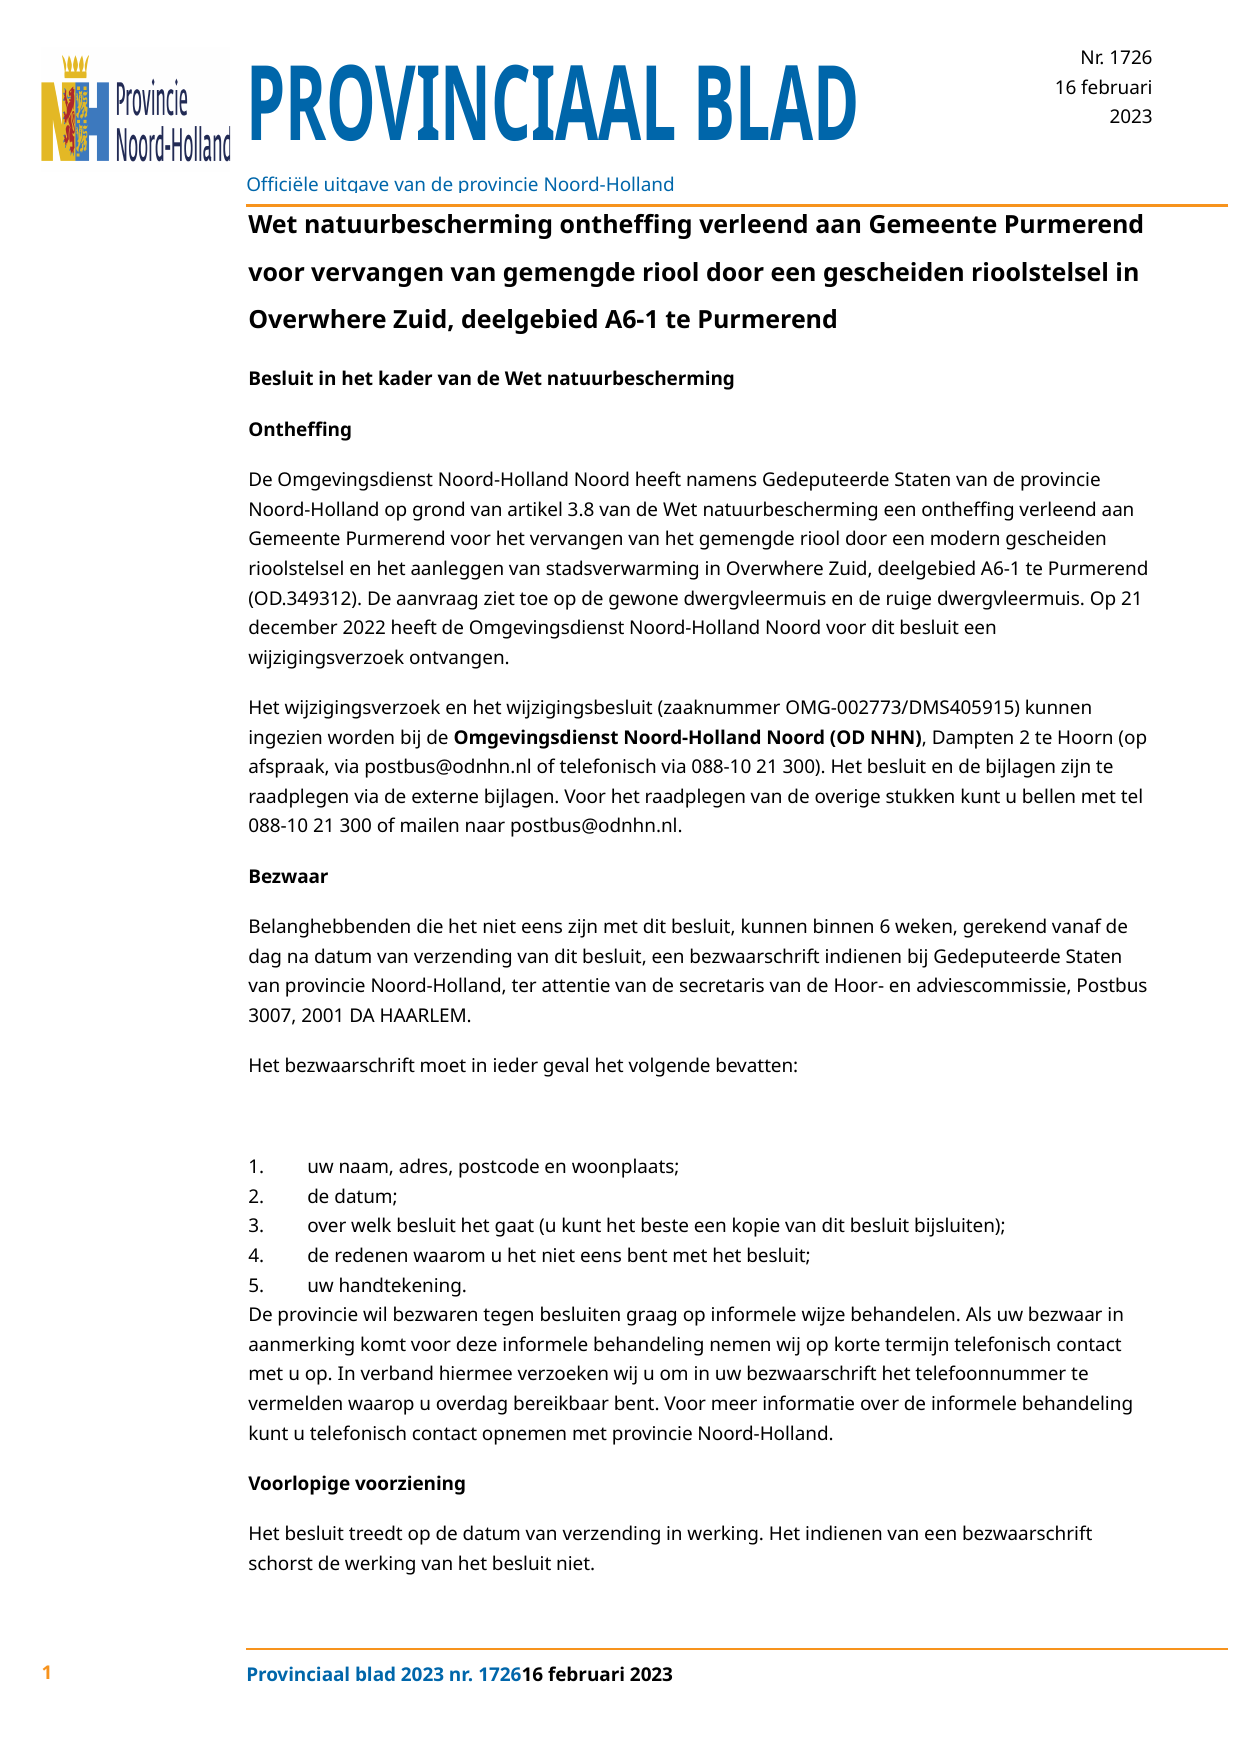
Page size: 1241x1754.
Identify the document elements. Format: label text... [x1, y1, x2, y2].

list de redenen waarom u het niet eens bent met het besluit; [248, 1242, 1152, 1268]
list uw handtekening. [248, 1272, 1152, 1297]
text Besluit in het kader van de Wet natuurbescherming [248, 366, 1152, 391]
list uw naam, adres, postcode en woonplaats; [248, 1153, 1152, 1179]
text Het besluit treedt op de datum van verzending in werking. Het indienen van een bezwaarschrift schorst de werking van het besluit niet. [248, 1521, 1152, 1576]
text Het bezwaarschrift moet in ieder geval het volgende bevatten: [248, 1053, 1152, 1078]
list over welk besluit het gaat (u kunt het beste een kopie van dit besluit bijsluiten); [248, 1213, 1152, 1238]
text Wet natuurbescherming ontheffing verleend aan Gemeente Purmerend voor vervangen van gemengde riool door een gescheiden rioolstelsel in Overwhere Zuid, deelgebied A6-1 te Purmerend [248, 207, 1152, 336]
list de datum; [248, 1183, 1152, 1209]
text Belanghebbenden die het niet eens zijn met dit besluit, kunnen binnen 6 weken, gerekend vanaf de dag na datum van verzending van dit besluit, een bezwaarschrift indienen bij Gedeputeerde Staten van provincie Noord-Holland, ter attentie van de secretaris van de Hoor- en adviescommissie, Postbus 3007, 2001 DA HAARLEM. [248, 913, 1152, 1028]
text De provincie wil bezwaren tegen besluiten graag op informele wijze behandelen. Als uw bezwaar in aanmerking komt voor deze informele behandeling nemen wij op korte termijn telefonisch contact met u op. In verband hiermee verzoeken wij u om in uw bezwaarschrift het telefoonnummer te vermelden waarop u overdag bereikbaar bent. Voor meer informatie over de informele behandeling kunt u telefonisch contact opnemen met provincie Noord-Holland. [248, 1301, 1152, 1445]
text Voorlopige voorziening [248, 1470, 1152, 1496]
text Ontheffing [248, 416, 1152, 442]
picture [41, 47, 231, 172]
text Het wijzigingsverzoek en het wijzigingsbesluit (zaaknummer OMG-002773/DMS405915) kunnen ingezien worden bij de Omgevingsdienst Noord-Holland Noord (OD NHN), Dampten 2 te Hoorn (op afspraak, via postbus@odnhn.nl of telefonisch via 088-10 21 300). Het besluit en de bijlagen zijn te raadplegen via de externe bijlagen. Voor het raadplegen van de overige stukken kunt u bellen met tel 088-10 21 300 of mailen naar postbus@odnhn.nl. [248, 694, 1152, 838]
text De Omgevingsdienst Noord-Holland Noord heeft namens Gedeputeerde Staten van de provincie Noord-Holland op grond van artikel 3.8 van de Wet natuurbescherming een ontheffing verleend aan Gemeente Purmerend voor het vervangen van het gemengde riool door een modern gescheiden rioolstelsel en het aanleggen van stadsverwarming in Overwhere Zuid, deelgebied A6-1 te Purmerend (OD.349312). De aanvraag ziet toe op de gewone dwergvleermuis en de ruige dwergvleermuis. Op 21 december 2022 heeft de Omgevingsdienst Noord-Holland Noord voor dit besluit een wijzigingsverzoek ontvangen. [248, 466, 1152, 669]
text Bezwaar [248, 863, 1152, 889]
